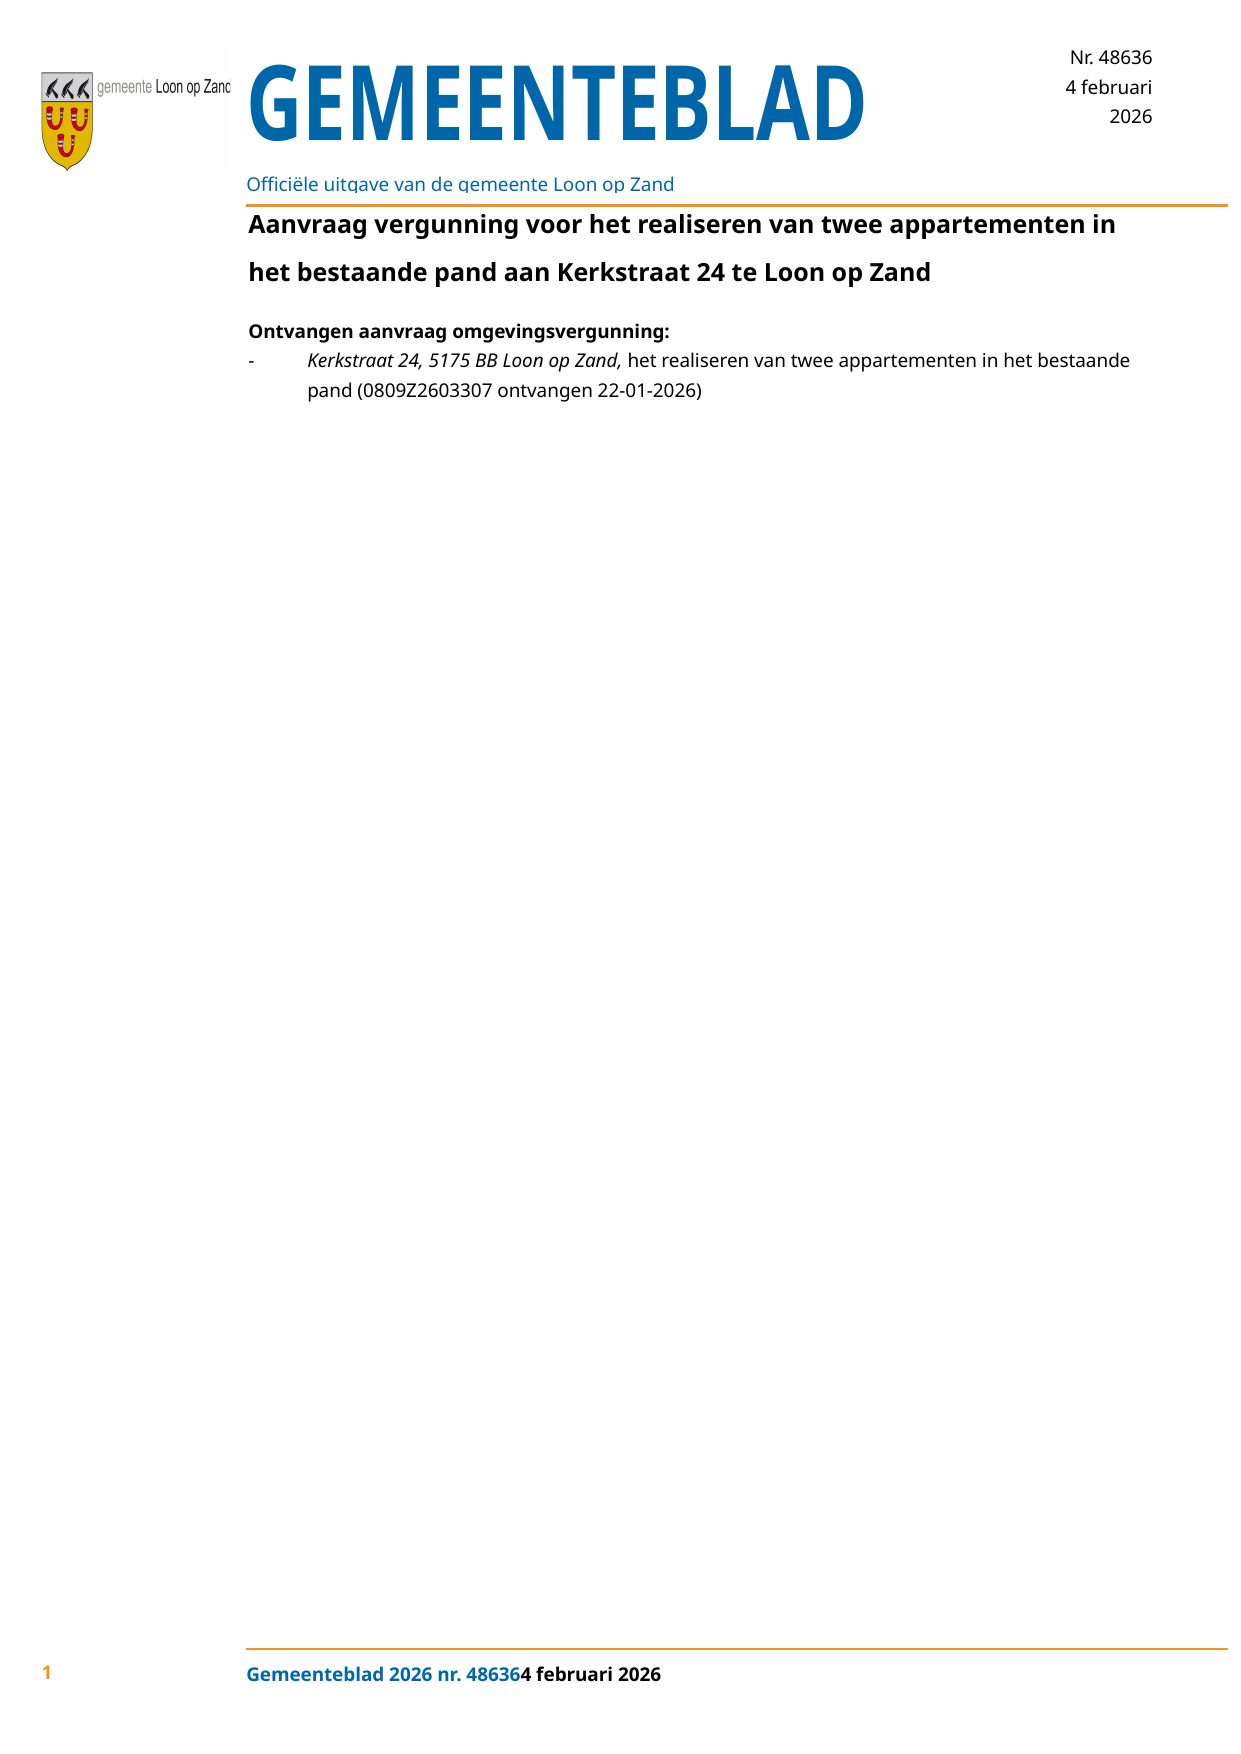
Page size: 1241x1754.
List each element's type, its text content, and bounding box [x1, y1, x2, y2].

list Kerkstraat 24, 5175 BB Loon op Zand, het realiseren van twee appartementen in het bestaande pand (0809Z2603307 ontvangen 22-01-2026) [248, 347, 1152, 403]
text Aanvraag vergunning voor het realiseren van twee appartementen in het bestaande pand aan Kerkstraat 24 te Loon op Zand [248, 207, 1152, 288]
text Ontvangen aanvraag omgevingsvergunning: [248, 318, 1152, 344]
picture [41, 47, 231, 172]
